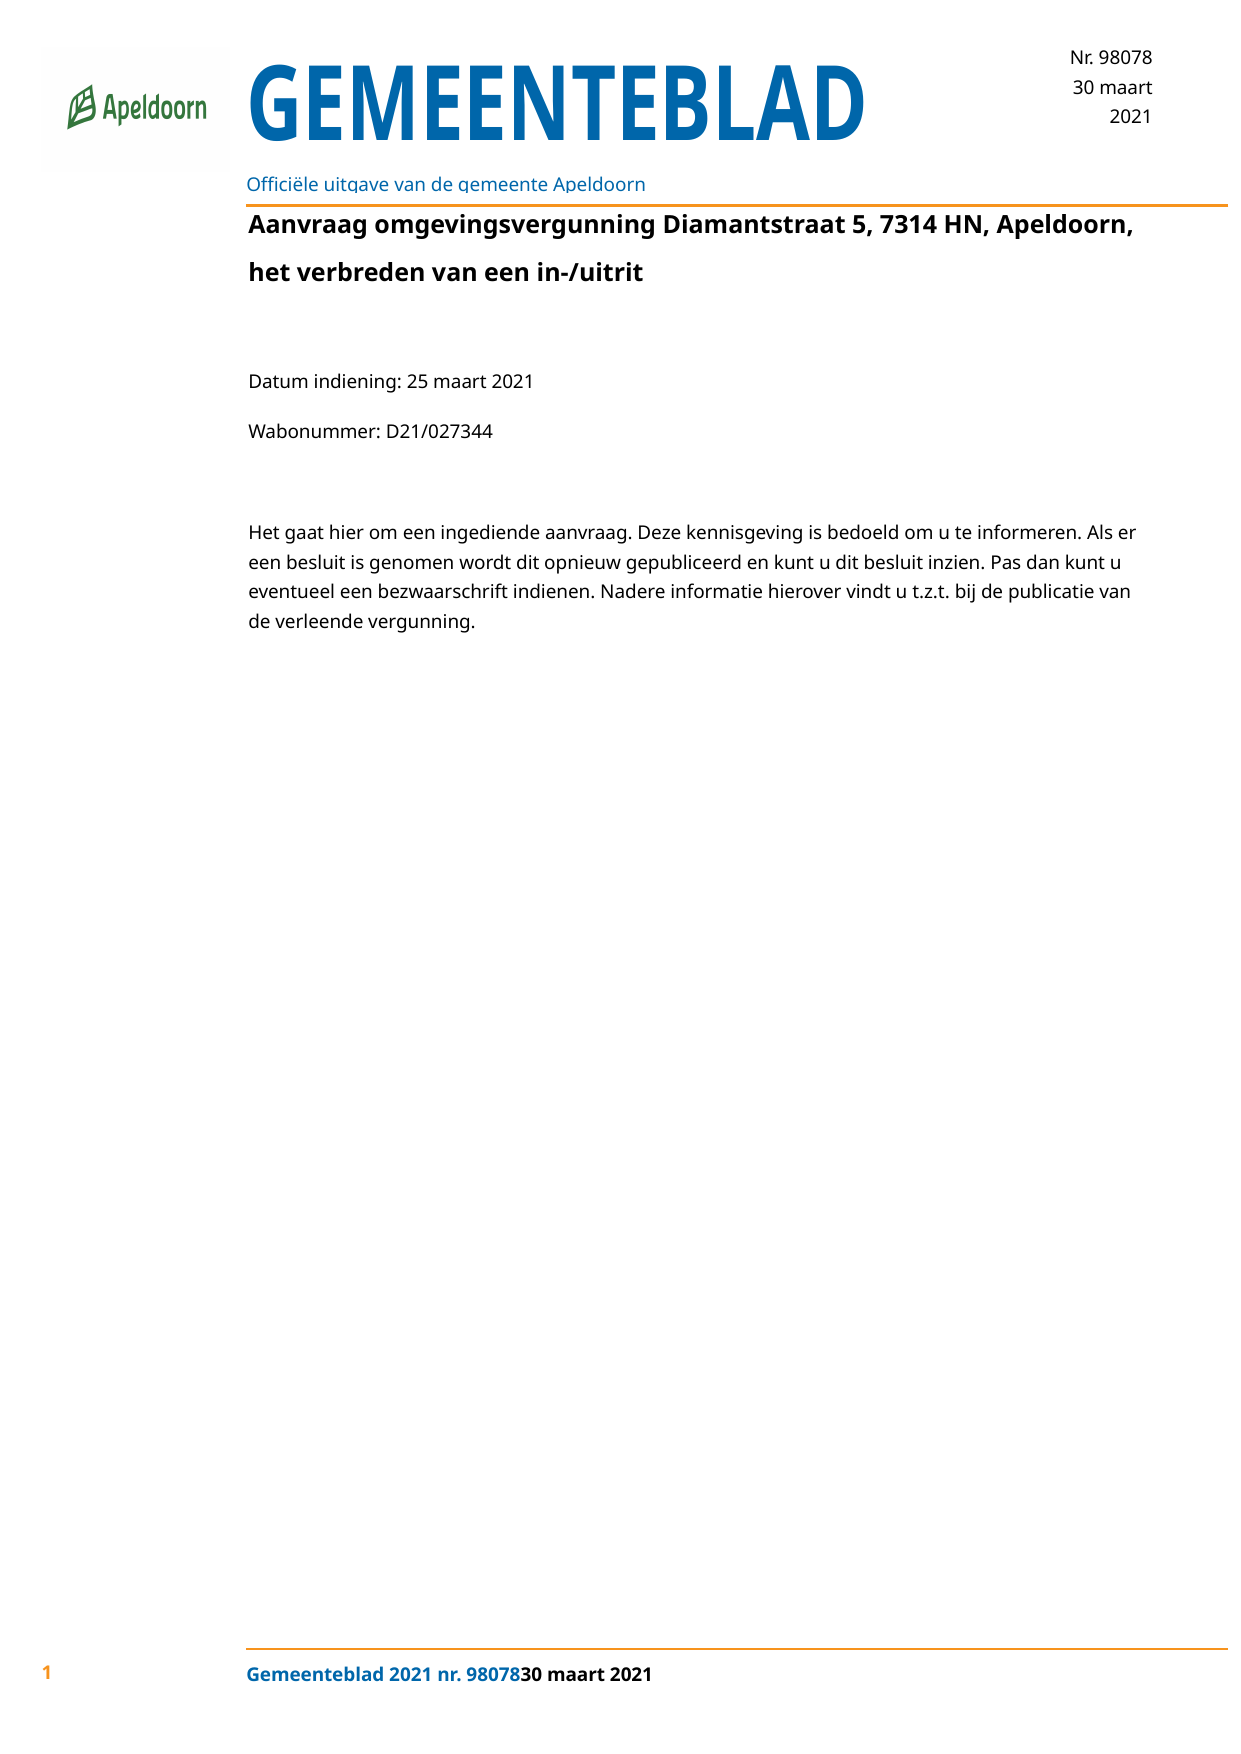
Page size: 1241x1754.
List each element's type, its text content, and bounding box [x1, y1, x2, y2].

picture [41, 47, 231, 172]
text Aanvraag omgevingsvergunning Diamantstraat 5, 7314 HN, Apeldoorn, het verbreden van een in-/uitrit [248, 207, 1152, 288]
text Datum indiening: 25 maart 2021 [248, 368, 1152, 394]
text Het gaat hier om een ingediende aanvraag. Deze kennisgeving is bedoeld om u te informeren. Als er een besluit is genomen wordt dit opnieuw gepubliceerd en kunt u dit besluit inzien. Pas dan kunt u eventueel een bezwaarschrift indienen. Nadere informatie hierover vindt u t.z.t. bij de publicatie van de verleende vergunning. [248, 519, 1152, 634]
text Wabonummer: D21/027344 [248, 419, 1152, 444]
